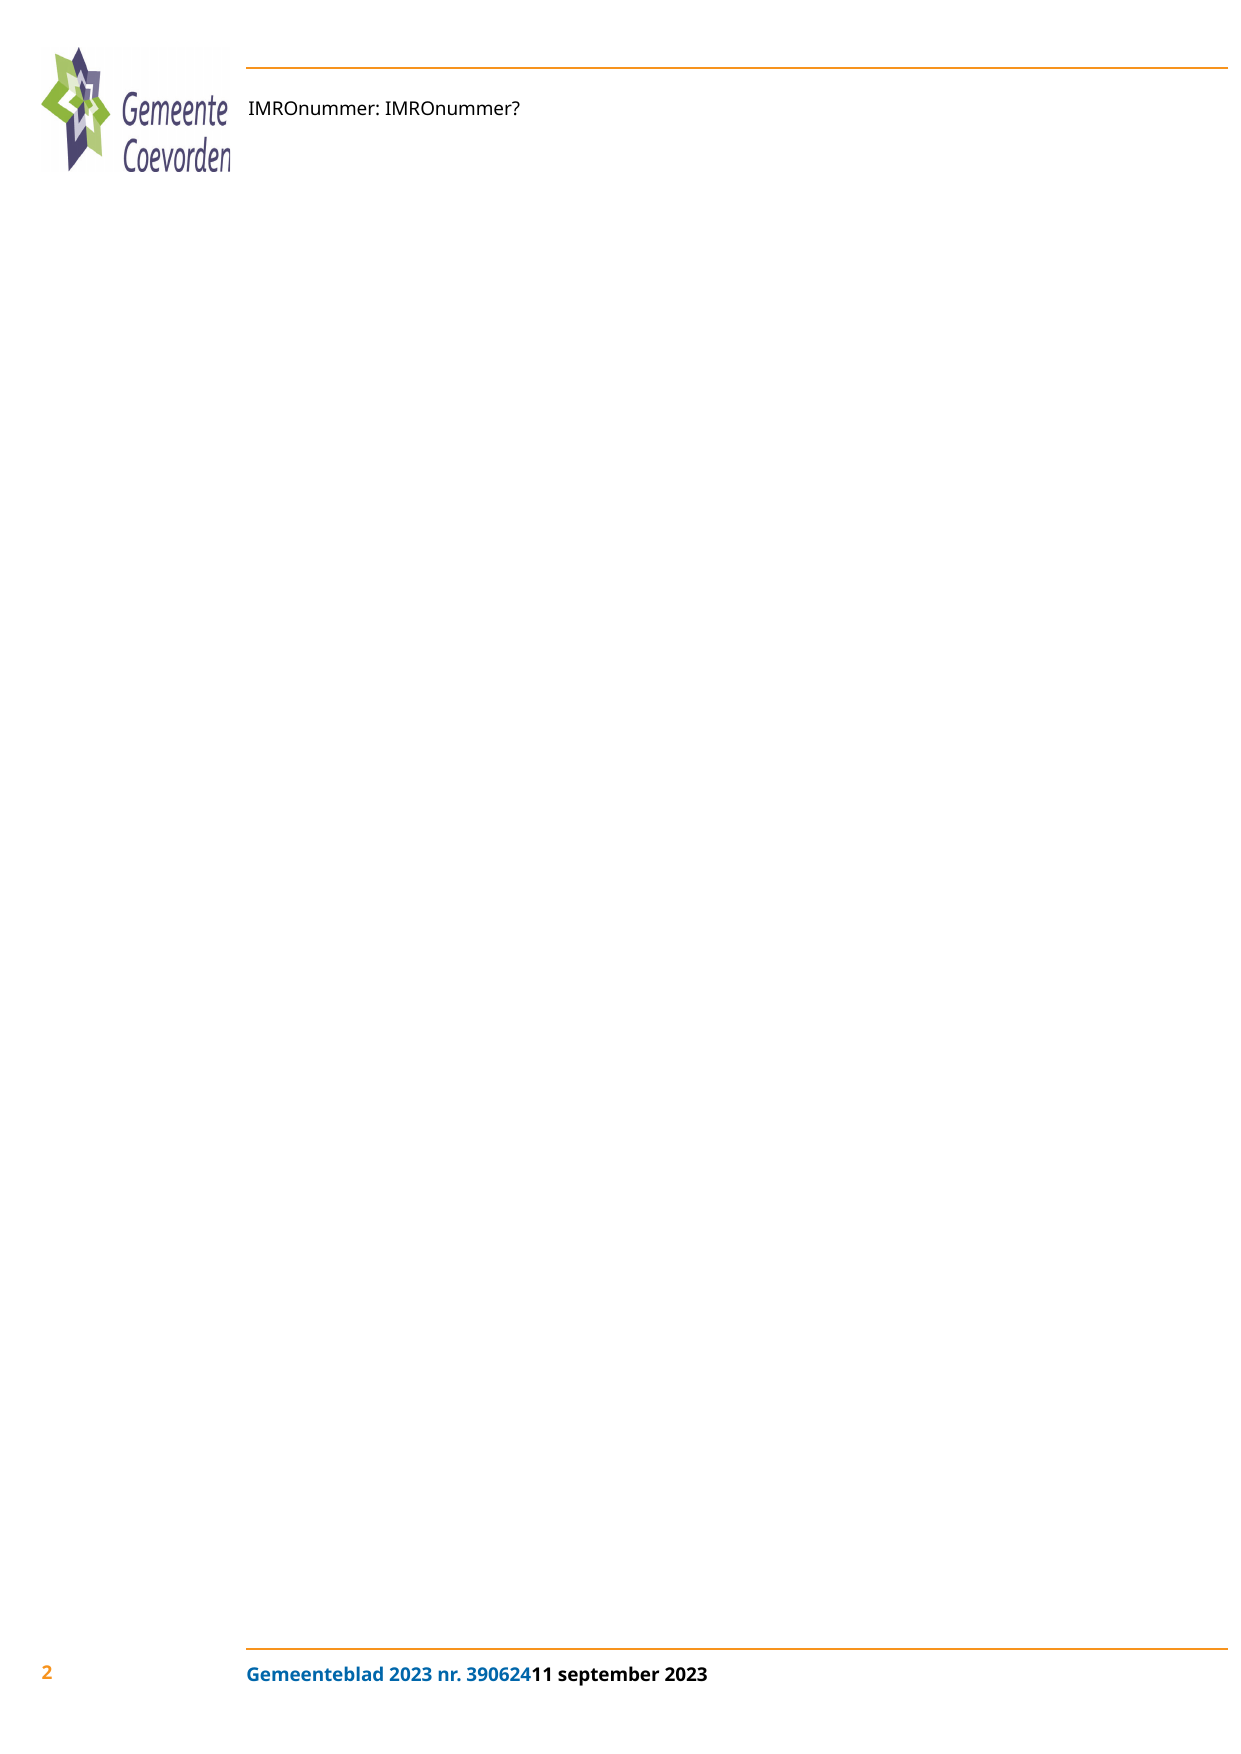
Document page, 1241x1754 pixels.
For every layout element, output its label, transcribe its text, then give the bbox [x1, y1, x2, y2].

text IMROnummer: IMROnummer? [248, 95, 1152, 121]
picture [41, 47, 231, 172]
